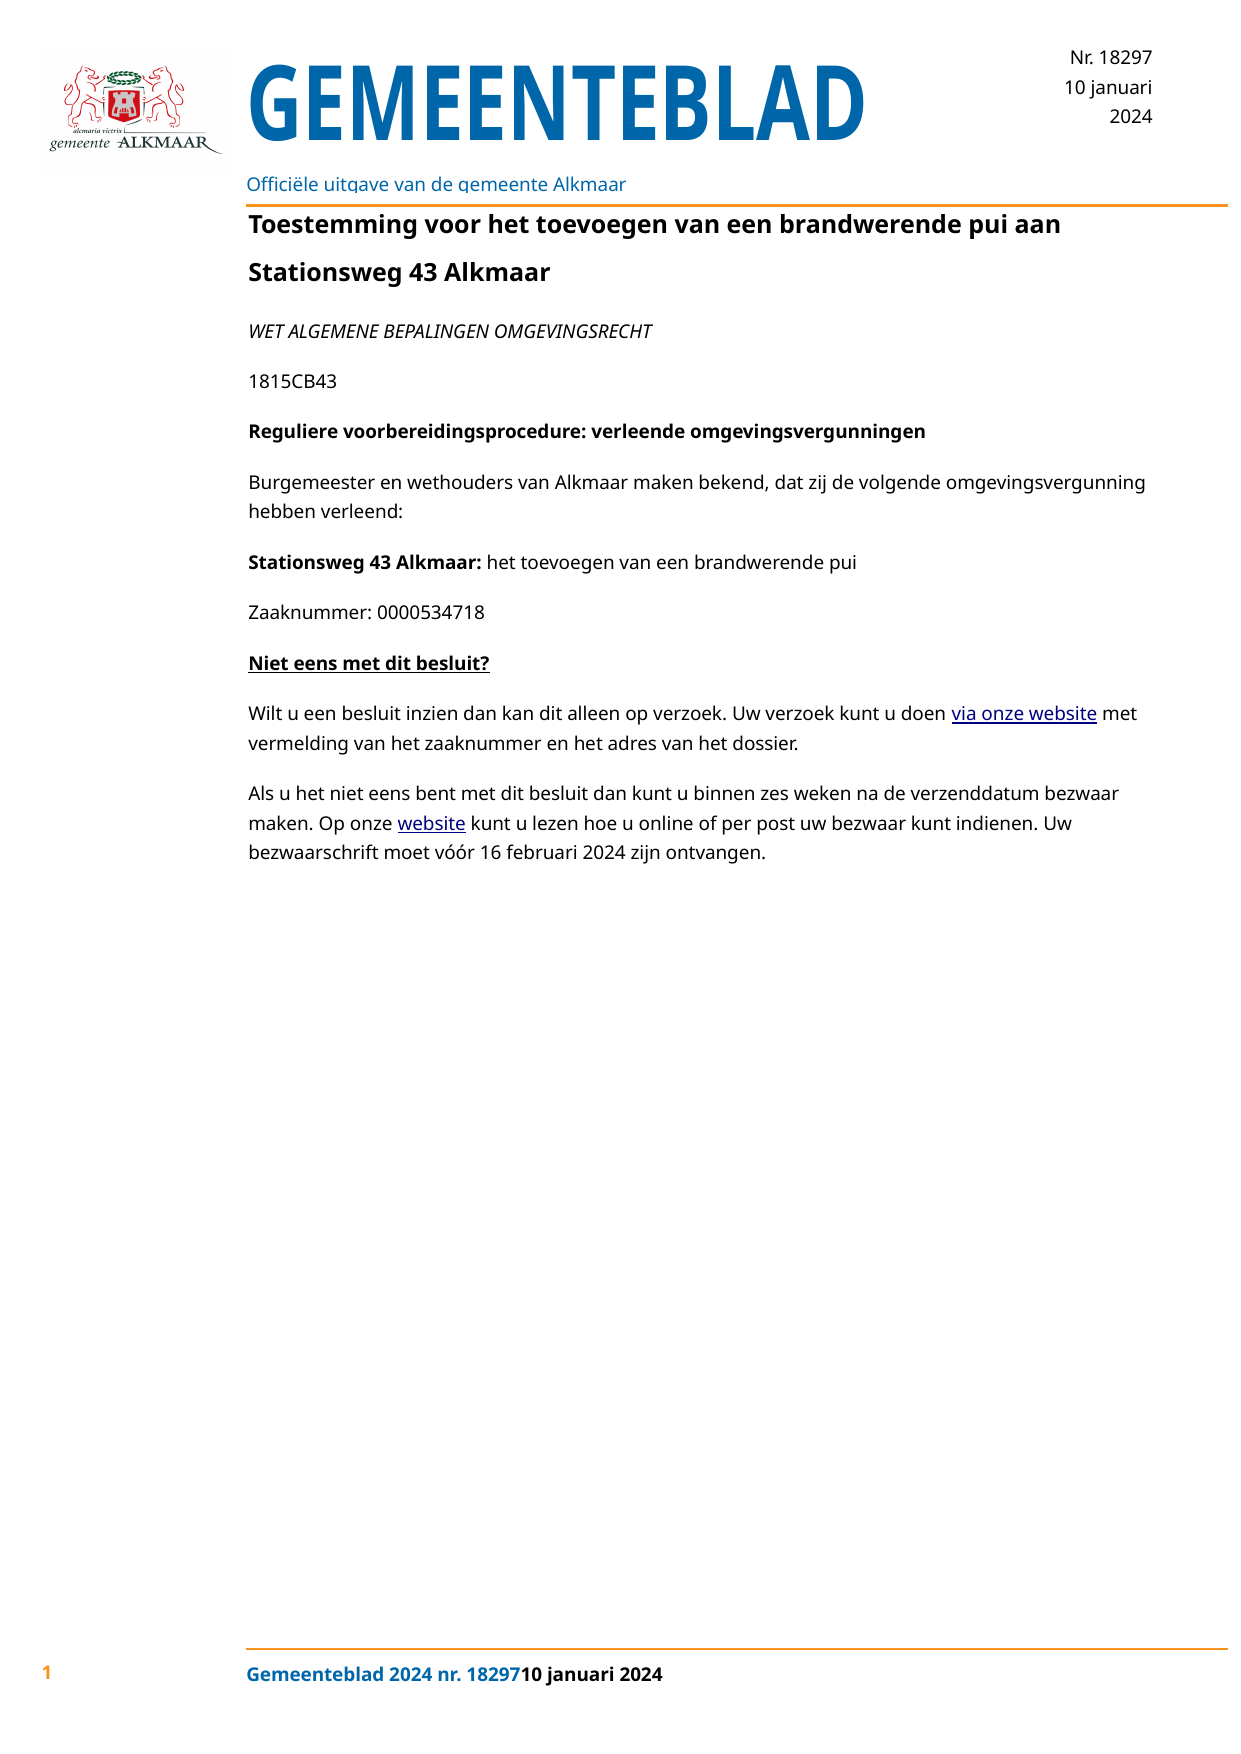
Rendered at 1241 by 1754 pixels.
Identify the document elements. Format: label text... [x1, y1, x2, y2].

text Niet eens met dit besluit? [248, 650, 1152, 676]
picture [41, 47, 231, 172]
text Burgemeester en wethouders van Alkmaar maken bekend, dat zij de volgende omgevingsvergunning hebben verleend: [248, 469, 1152, 524]
text Wilt u een besluit inzien dan kan dit alleen op verzoek. Uw verzoek kunt u doen via onze website met vermelding van het zaaknummer en het adres van het dossier. [248, 700, 1152, 756]
text WET ALGEMENE BEPALINGEN OMGEVINGSRECHT [248, 318, 1152, 344]
text Zaaknummer: 0000534718 [248, 599, 1152, 625]
text Reguliere voorbereidingsprocedure: verleende omgevingsvergunningen [248, 419, 1152, 444]
text Stationsweg 43 Alkmaar: het toevoegen van een brandwerende pui [248, 549, 1152, 575]
text Als u het niet eens bent met dit besluit dan kunt u binnen zes weken na de verzenddatum bezwaar maken. Op onze website kunt u lezen hoe u online of per post uw bezwaar kunt indienen. Uw bezwaarschrift moet vóór 16 februari 2024 zijn ontvangen. [248, 780, 1152, 865]
text 1815CB43 [248, 368, 1152, 394]
text Toestemming voor het toevoegen van een brandwerende pui aan Stationsweg 43 Alkmaar [248, 207, 1152, 288]
